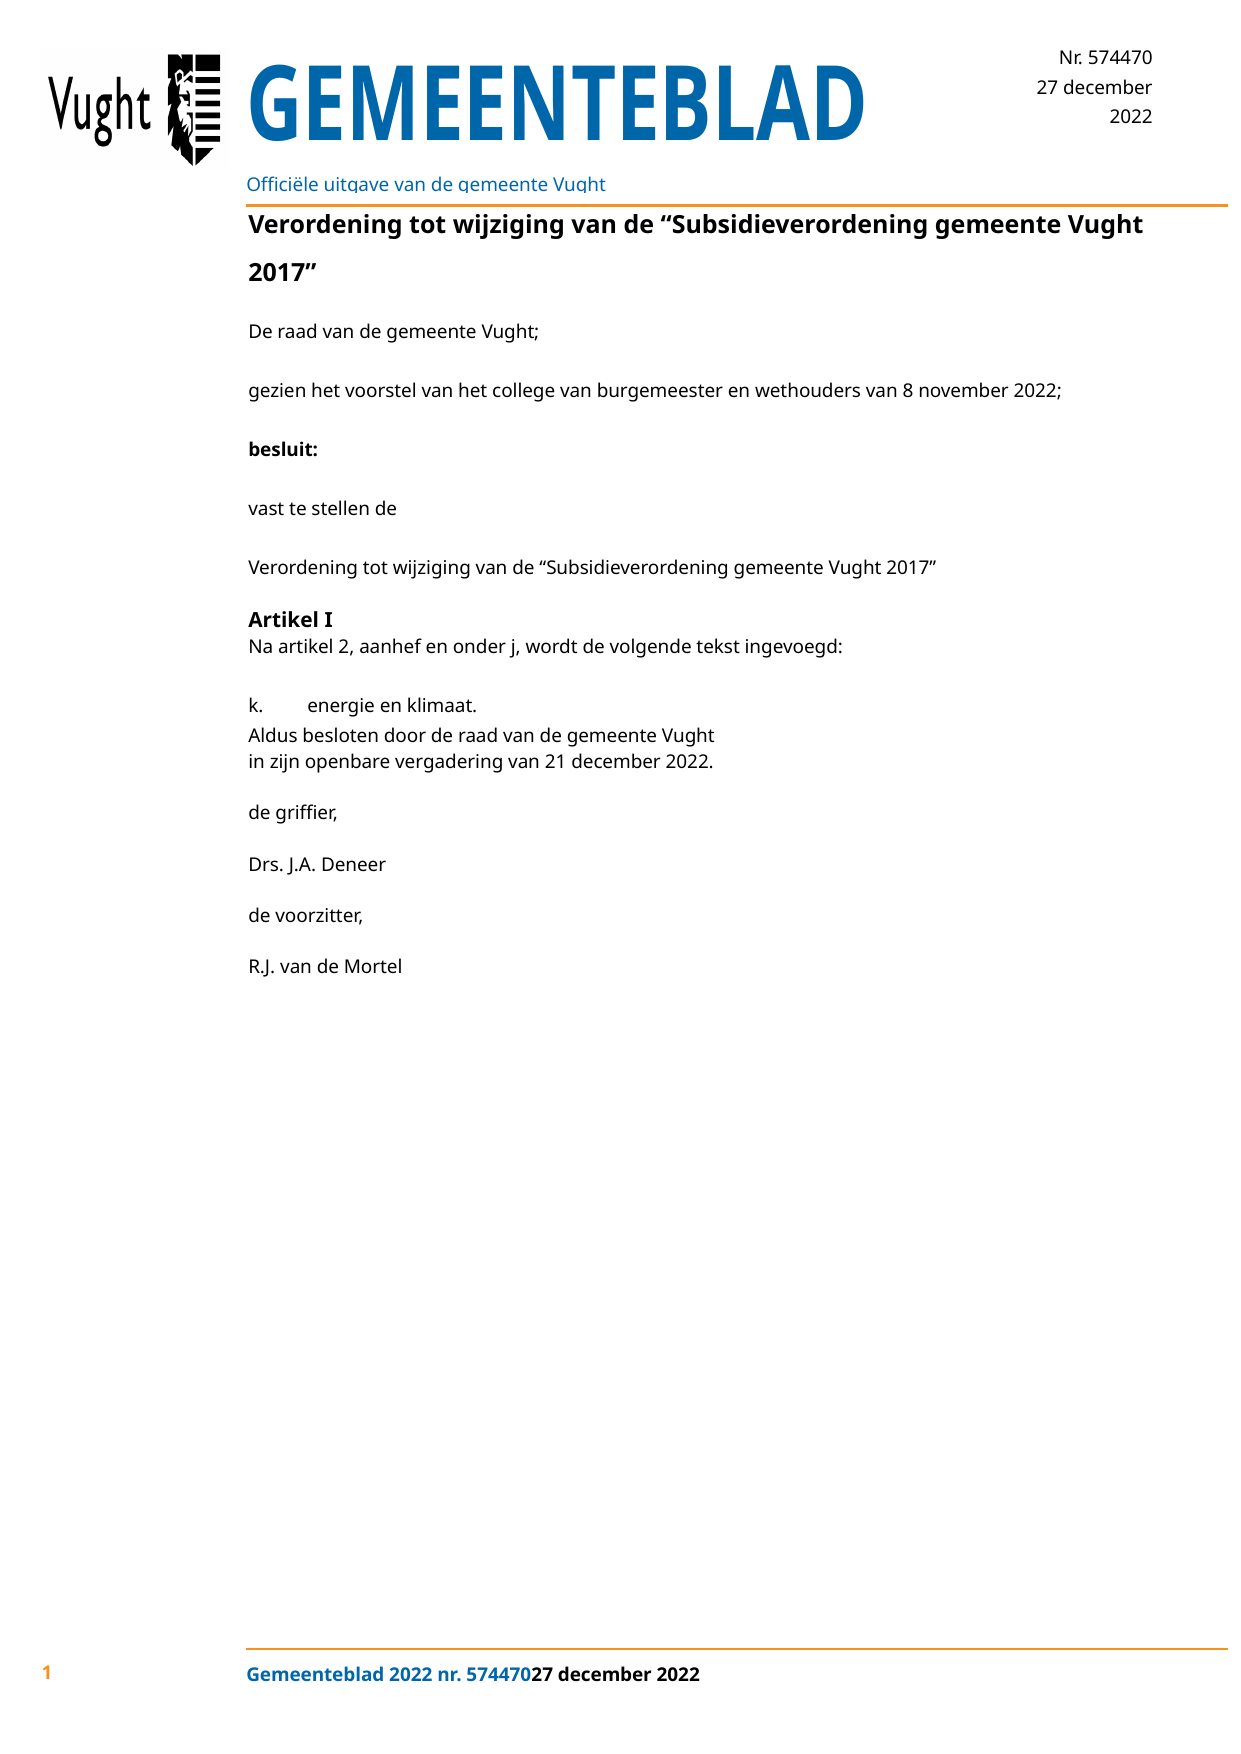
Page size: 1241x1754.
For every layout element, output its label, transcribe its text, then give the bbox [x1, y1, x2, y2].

text gezien het voorstel van het college van burgemeester en wethouders van 8 november 2022; [248, 377, 1152, 403]
list energie en klimaat. [248, 693, 1152, 718]
text de griffier, [248, 799, 1152, 825]
text R.J. van de Mortel [248, 954, 1152, 979]
text Verordening tot wijziging van de “Subsidieverordening gemeente Vught 2017” [248, 554, 1152, 580]
picture [41, 47, 231, 172]
text De raad van de gemeente Vught; [248, 318, 1152, 344]
text Verordening tot wijziging van de “Subsidieverordening gemeente Vught 2017” [248, 207, 1152, 288]
text Artikel I [248, 605, 1152, 633]
text Na artikel 2, aanhef en onder j, wordt de volgende tekst ingevoegd: [248, 633, 1152, 659]
text Aldus besloten door de raad van de gemeente Vught [248, 722, 1152, 748]
text vast te stellen de [248, 495, 1152, 521]
text in zijn openbare vergadering van 21 december 2022. [248, 748, 1152, 774]
text besluit: [248, 436, 1152, 462]
text de voorzitter, [248, 902, 1152, 928]
text Drs. J.A. Deneer [248, 851, 1152, 877]
